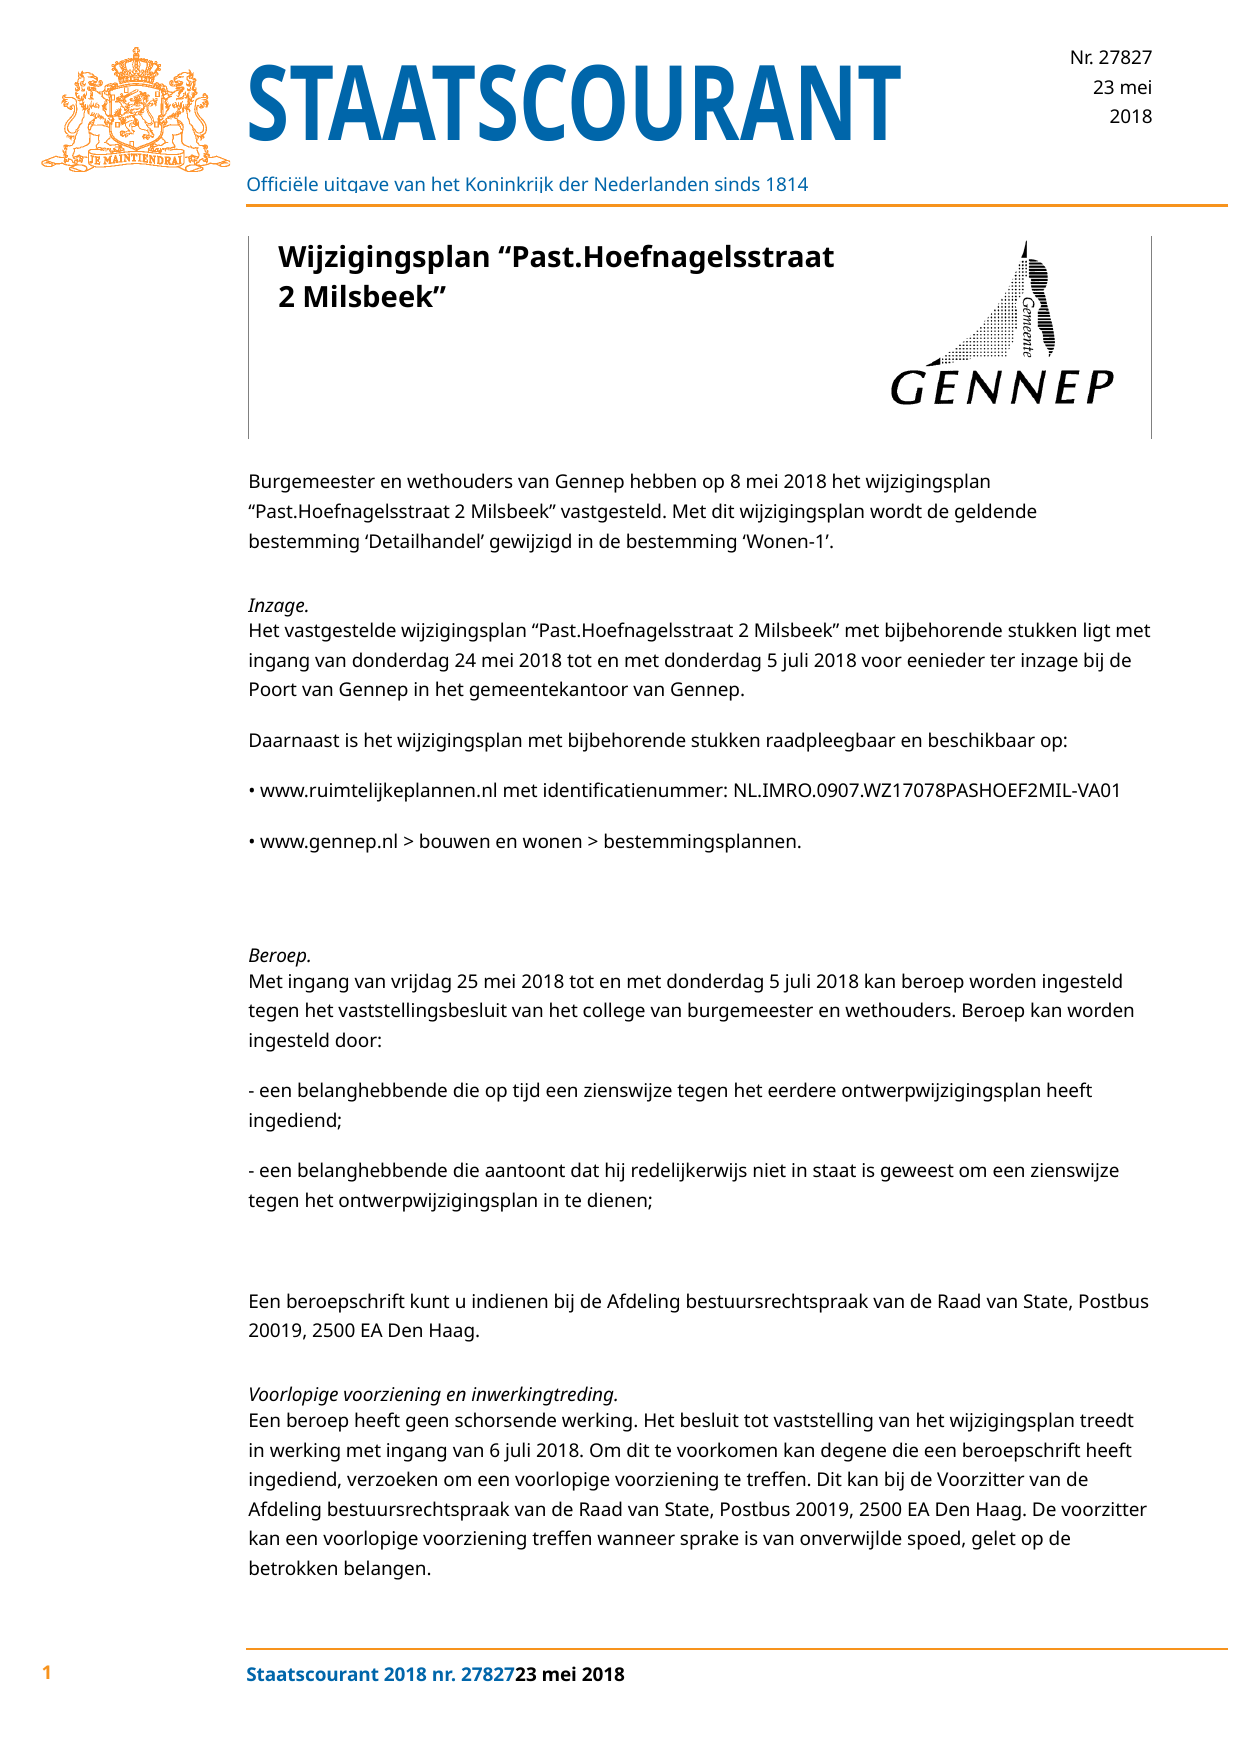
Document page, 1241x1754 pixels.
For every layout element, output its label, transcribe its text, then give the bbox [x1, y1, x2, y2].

text Met ingang van vrijdag 25 mei 2018 tot en met donderdag 5 juli 2018 kan beroep worden ingesteld tegen het vaststellingsbesluit van het college van burgemeester en wethouders. Beroep kan worden ingesteld door: [248, 968, 1152, 1053]
text Een beroepschrift kunt u indienen bij de Afdeling bestuursrechtspraak van de Raad van State, Postbus 20019, 2500 EA Den Haag. [248, 1288, 1152, 1343]
text Voorlopige voorziening en inwerkingtreding. [248, 1382, 1152, 1407]
text Inzage. [248, 592, 1152, 617]
text Beroep. [248, 942, 1152, 968]
table_header [850, 236, 883, 413]
picture [883, 236, 1118, 414]
table_header [1118, 236, 1151, 413]
text • www.gennep.nl > bouwen en wonen > bestemmingsplannen. [248, 828, 1152, 854]
text Daarnaast is het wijzigingsplan met bijbehorende stukken raadpleegbaar en beschikbaar op: [248, 727, 1152, 753]
text Burgemeester en wethouders van Gennep hebben op 8 mei 2018 het wijzigingsplan “Past.Hoefnagelsstraat 2 Milsbeek” vastgesteld. Met dit wijzigingsplan wordt de geldende bestemming ‘Detailhandel’ gewijzigd in de bestemming ‘Wonen-1’. [248, 469, 1152, 553]
text • www.ruimtelijkeplannen.nl met identificatienummer: NL.IMRO.0907.WZ17078PASHOEF2MIL-VA01 [248, 777, 1152, 803]
text Het vastgestelde wijzigingsplan “Past.Hoefnagelsstraat 2 Milsbeek” met bijbehorende stukken ligt met ingang van donderdag 24 mei 2018 tot en met donderdag 5 juli 2018 voor eenieder ter inzage bij de Poort van Gennep in het gemeentekantoor van Gennep. [248, 617, 1152, 702]
table_header Wijzigingsplan “Past.Hoefnagelsstraat 2 Milsbeek” [249, 236, 850, 439]
text - een belanghebbende die op tijd een zienswijze tegen het eerdere ontwerpwijzigingsplan heeft ingediend; [248, 1078, 1152, 1133]
table_header [850, 414, 1151, 439]
picture [41, 47, 231, 172]
text - een belanghebbende die aantoont dat hij redelijkerwijs niet in staat is geweest om een zienswijze tegen het ontwerpwijzigingsplan in te dienen; [248, 1158, 1152, 1213]
text Een beroep heeft geen schorsende werking. Het besluit tot vaststelling van het wijzigingsplan treedt in werking met ingang van 6 juli 2018. Om dit te voorkomen kan degene die een beroepschrift heeft ingediend, verzoeken om een voorlopige voorziening te treffen. Dit kan bij de Voorzitter van de Afdeling bestuursrechtspraak van de Raad van State, Postbus 20019, 2500 EA Den Haag. De voorzitter kan een voorlopige voorziening treffen wanneer sprake is van onverwijlde spoed, gelet op de betrokken belangen. [248, 1407, 1152, 1581]
